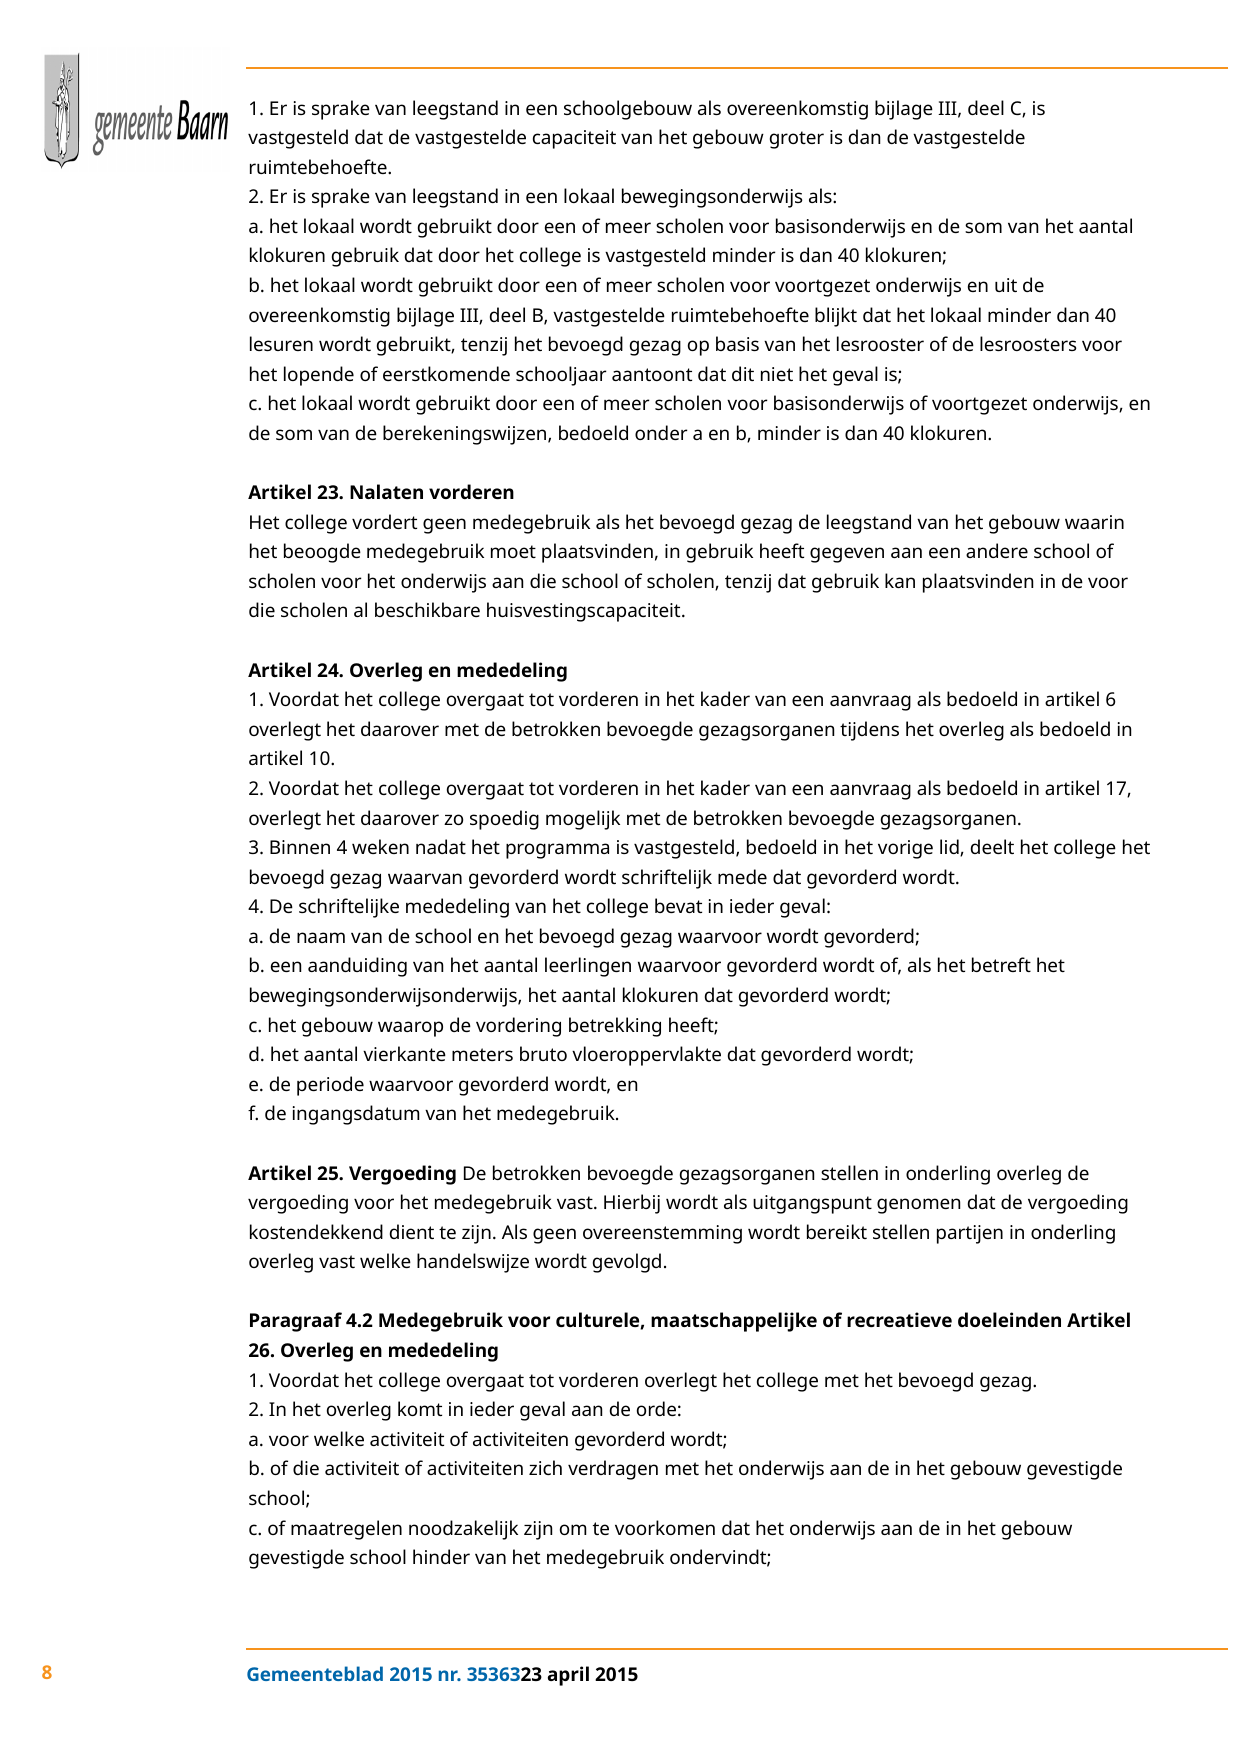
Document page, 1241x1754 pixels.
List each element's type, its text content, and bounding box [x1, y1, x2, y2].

text Het college vordert geen medegebruik als het bevoegd gezag de leegstand van het gebouw waarin het beoogde medegebruik moet plaatsvinden, in gebruik heeft gegeven aan een andere school of scholen voor het onderwijs aan die school of scholen, tenzij dat gebruik kan plaatsvinden in de voor die scholen al beschikbare huisvestingscapaciteit. [248, 509, 1152, 623]
text 1. Voordat het college overgaat tot vorderen in het kader van een aanvraag als bedoeld in artikel 6 overlegt het daarover met de betrokken bevoegde gezagsorganen tijdens het overleg als bedoeld in artikel 10. [248, 686, 1152, 771]
text Artikel 25. Vergoeding De betrokken bevoegde gezagsorganen stellen in onderling overleg de vergoeding voor het medegebruik vast. Hierbij wordt als uitgangspunt genomen dat de vergoeding kostendekkend dient te zijn. Als geen overeenstemming wordt bereikt stellen partijen in onderling overleg vast welke handelswijze wordt gevolgd. [248, 1160, 1152, 1274]
text Artikel 24. Overleg en mededeling [248, 657, 1152, 683]
text c. het gebouw waarop de vordering betrekking heeft; [248, 1012, 1152, 1038]
text b. een aanduiding van het aantal leerlingen waarvoor gevorderd wordt of, als het betreft het bewegingsonderwijsonderwijs, het aantal klokuren dat gevorderd wordt; [248, 953, 1152, 1008]
text b. of die activiteit of activiteiten zich verdragen met het onderwijs aan de in het gebouw gevestigde school; [248, 1456, 1152, 1511]
text Paragraaf 4.2 Medegebruik voor culturele, maatschappelijke of recreatieve doeleinden Artikel 26. Overleg en mededeling [248, 1308, 1152, 1363]
text a. het lokaal wordt gebruikt door een of meer scholen voor basisonderwijs en de som van het aantal klokuren gebruik dat door het college is vastgesteld minder is dan 40 klokuren; [248, 213, 1152, 268]
text 2. Er is sprake van leegstand in een lokaal bewegingsonderwijs als: [248, 183, 1152, 209]
text d. het aantal vierkante meters bruto vloeroppervlakte dat gevorderd wordt; [248, 1041, 1152, 1067]
text 4. De schriftelijke mededeling van het college bevat in ieder geval: [248, 893, 1152, 919]
picture [41, 47, 231, 172]
text b. het lokaal wordt gebruikt door een of meer scholen voor voortgezet onderwijs en uit de overeenkomstig bijlage III, deel B, vastgestelde ruimtebehoefte blijkt dat het lokaal minder dan 40 lesuren wordt gebruikt, tenzij het bevoegd gezag op basis van het lesrooster of de lesroosters voor het lopende of eerstkomende schooljaar aantoont dat dit niet het geval is; [248, 272, 1152, 387]
text 1. Voordat het college overgaat tot vorderen overlegt het college met het bevoegd gezag. [248, 1367, 1152, 1393]
text c. of maatregelen noodzakelijk zijn om te voorkomen dat het onderwijs aan de in het gebouw gevestigde school hinder van het medegebruik ondervindt; [248, 1515, 1152, 1570]
text 2. Voordat het college overgaat tot vorderen in het kader van een aanvraag als bedoeld in artikel 17, overlegt het daarover zo spoedig mogelijk met de betrokken bevoegde gezagsorganen. [248, 775, 1152, 831]
text a. de naam van de school en het bevoegd gezag waarvoor wordt gevorderd; [248, 923, 1152, 949]
text c. het lokaal wordt gebruikt door een of meer scholen voor basisonderwijs of voortgezet onderwijs, en de som van de berekeningswijzen, bedoeld onder a en b, minder is dan 40 klokuren. [248, 391, 1152, 446]
text f. de ingangsdatum van het medegebruik. [248, 1101, 1152, 1126]
text a. voor welke activiteit of activiteiten gevorderd wordt; [248, 1426, 1152, 1452]
text Artikel 23. Nalaten vorderen [248, 479, 1152, 505]
text 3. Binnen 4 weken nadat het programma is vastgesteld, bedoeld in het vorige lid, deelt het college het bevoegd gezag waarvan gevorderd wordt schriftelijk mede dat gevorderd wordt. [248, 834, 1152, 890]
text e. de periode waarvoor gevorderd wordt, en [248, 1071, 1152, 1097]
text 1. Er is sprake van leegstand in een schoolgebouw als overeenkomstig bijlage III, deel C, is vastgesteld dat de vastgestelde capaciteit van het gebouw groter is dan de vastgestelde ruimtebehoefte. [248, 95, 1152, 180]
text 2. In het overleg komt in ieder geval aan de orde: [248, 1396, 1152, 1422]
